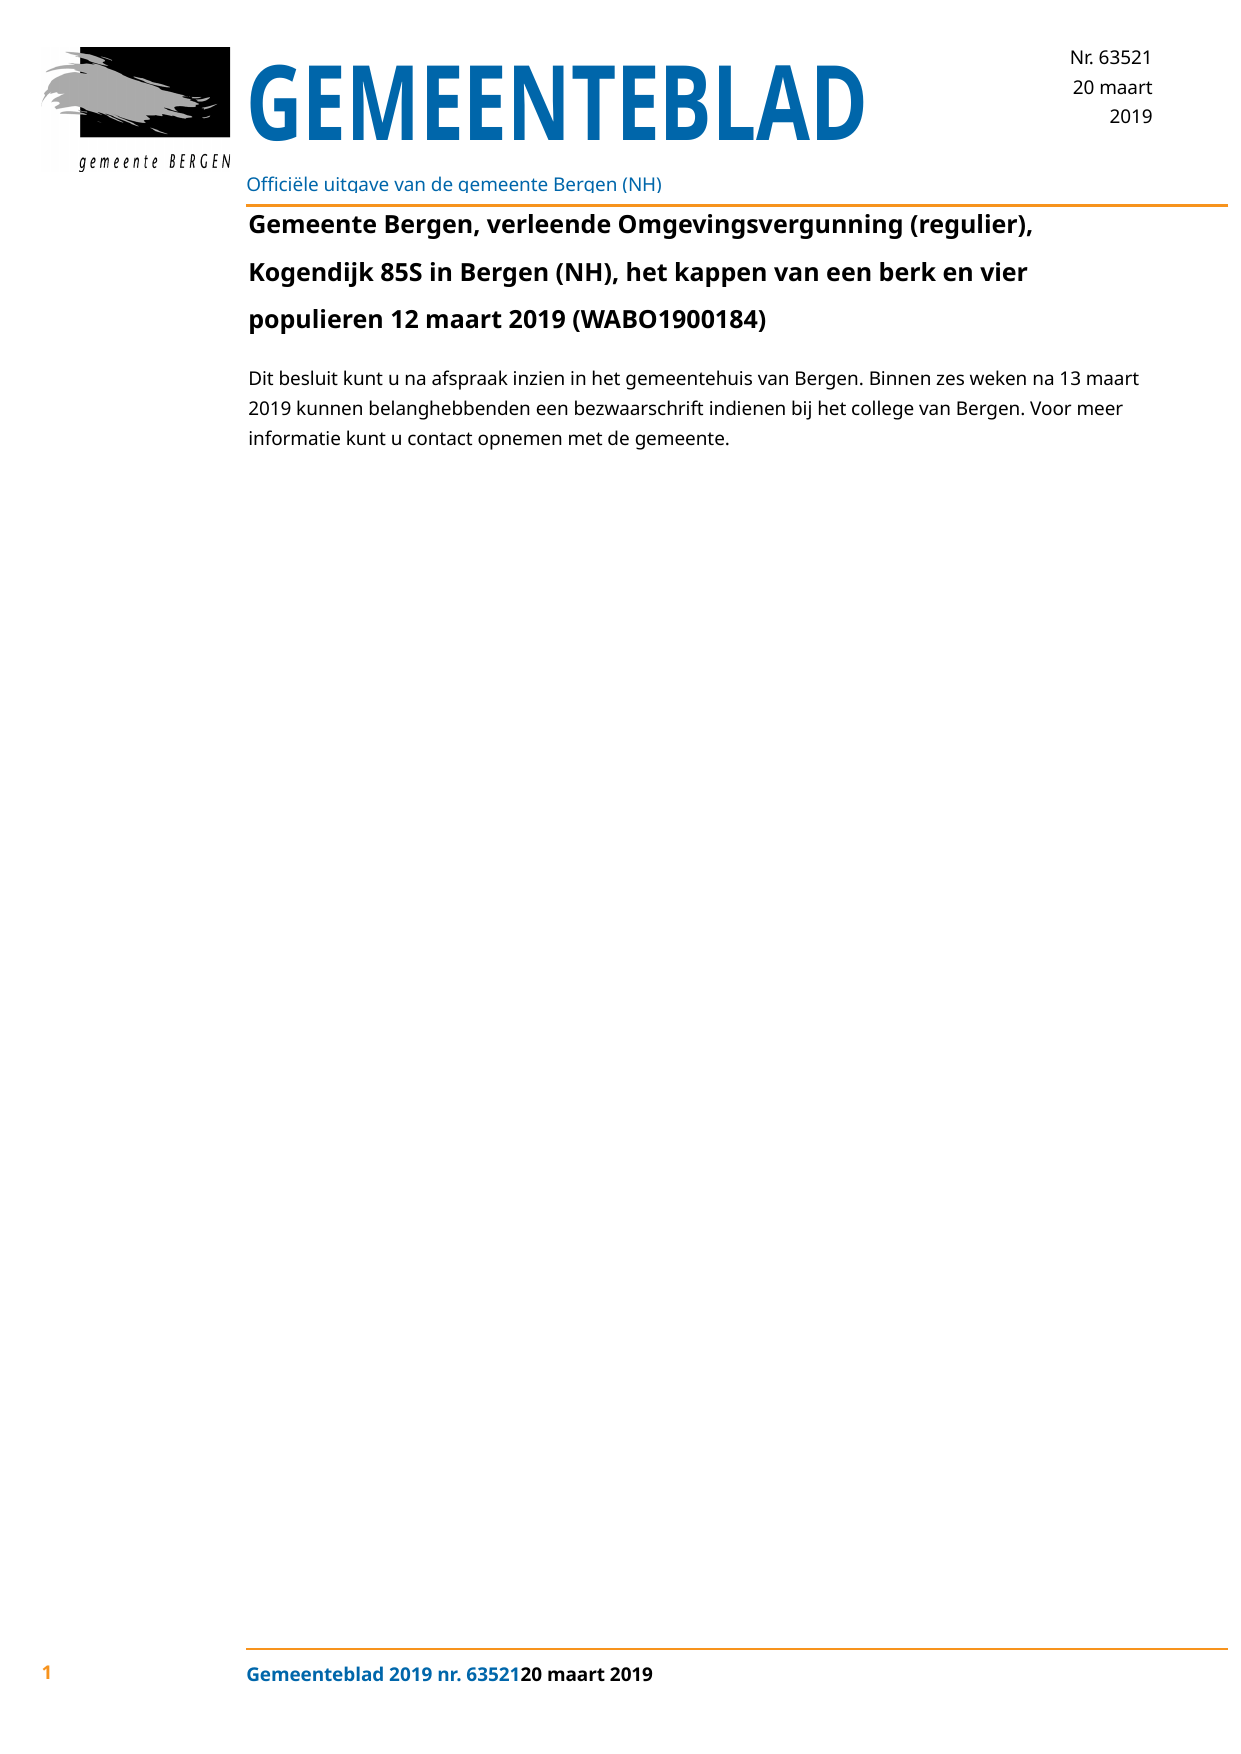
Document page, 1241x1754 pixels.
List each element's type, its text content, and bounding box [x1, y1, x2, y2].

picture [41, 47, 231, 172]
text Gemeente Bergen, verleende Omgevingsvergunning (regulier), Kogendijk 85S in Bergen (NH), het kappen van een berk en vier populieren 12 maart 2019 (WABO1900184) [248, 207, 1152, 336]
text Dit besluit kunt u na afspraak inzien in het gemeentehuis van Bergen. Binnen zes weken na 13 maart 2019 kunnen belanghebbenden een bezwaarschrift indienen bij het college van Bergen. Voor meer informatie kunt u contact opnemen met de gemeente. [248, 366, 1152, 450]
